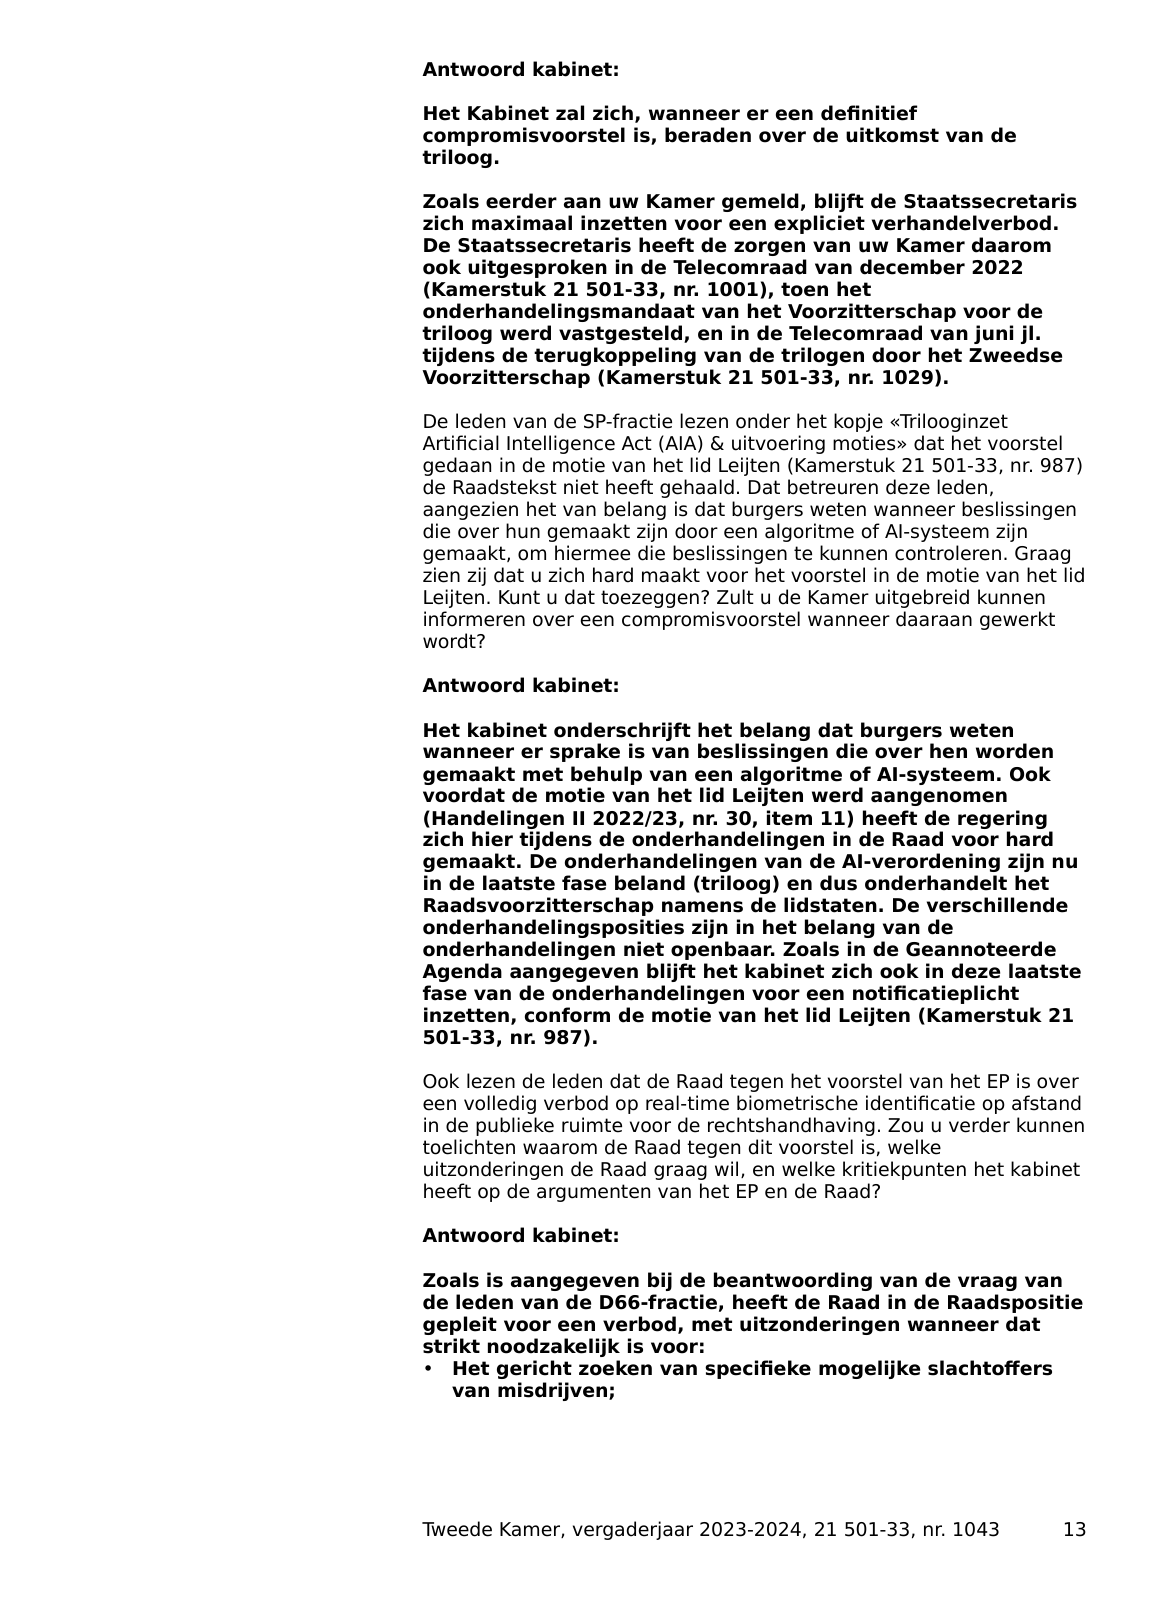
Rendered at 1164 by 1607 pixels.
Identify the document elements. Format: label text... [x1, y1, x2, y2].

subtitle Antwoord kabinet: [422, 1225, 1087, 1247]
text Het kabinet onderschrijft het belang dat burgers weten wanneer er sprake is van beslissingen die over hen worden gemaakt met behulp van een algoritme of AI-systeem. Ook voordat de motie van het lid Leijten werd aangenomen (Handelingen II 2022/23, nr. 30, item 11) heeft de regering zich hier tijdens de onderhandelingen in de Raad voor hard gemaakt. De onderhandelingen van de AI-verordening zijn nu in de laatste fase beland (triloog) en dus onderhandelt het Raadsvoorzitterschap namens de lidstaten. De verschillende onderhandelingsposities zijn in het belang van de onderhandelingen niet openbaar. Zoals in de Geannoteerde Agenda aangegeven blijft het kabinet zich ook in deze laatste fase van de onderhandelingen voor een notificatieplicht inzetten, conform de motie van het lid Leijten (Kamerstuk 21 501-33, nr. 987). [422, 719, 1087, 1049]
text • Het gericht zoeken van specifieke mogelijke slachtoffers van misdrijven; [422, 1357, 1087, 1401]
text De leden van de SP-fractie lezen onder het kopje «Trilooginzet Artificial Intelligence Act (AIA) & uitvoering moties» dat het voorstel gedaan in de motie van het lid Leijten (Kamerstuk 21 501-33, nr. 987) de Raadstekst niet heeft gehaald. Dat betreuren deze leden, aangezien het van belang is dat burgers weten wanneer beslissingen die over hun gemaakt zijn door een algoritme of AI-systeem zijn gemaakt, om hiermee die beslissingen te kunnen controleren. Graag zien zij dat u zich hard maakt voor het voorstel in de motie van het lid Leijten. Kunt u dat toezeggen? Zult u de Kamer uitgebreid kunnen informeren over een compromisvoorstel wanneer daaraan gewerkt wordt? [422, 411, 1087, 653]
text Het Kabinet zal zich, wanneer er een definitief compromisvoorstel is, beraden over de uitkomst van de triloog. [422, 103, 1087, 169]
subtitle Antwoord kabinet: [422, 675, 1087, 697]
text Zoals is aangegeven bij de beantwoording van de vraag van de leden van de D66-fractie, heeft de Raad in de Raadspositie gepleit voor een verbod, met uitzonderingen wanneer dat strikt noodzakelijk is voor: [422, 1269, 1087, 1357]
subtitle Antwoord kabinet: [422, 59, 1087, 81]
text Zoals eerder aan uw Kamer gemeld, blijft de Staatssecretaris zich maximaal inzetten voor een expliciet verhandelverbod. De Staatssecretaris heeft de zorgen van uw Kamer daarom ook uitgesproken in de Telecomraad van december 2022 (Kamerstuk 21 501-33, nr. 1001), toen het onderhandelingsmandaat van het Voorzitterschap voor de triloog werd vastgesteld, en in de Telecomraad van juni jl. tijdens de terugkoppeling van de trilogen door het Zweedse Voorzitterschap (Kamerstuk 21 501-33, nr. 1029). [422, 191, 1087, 389]
text Ook lezen de leden dat de Raad tegen het voorstel van het EP is over een volledig verbod op real-time biometrische identificatie op afstand in de publieke ruimte voor de rechtshandhaving. Zou u verder kunnen toelichten waarom de Raad tegen dit voorstel is, welke uitzonderingen de Raad graag wil, en welke kritiekpunten het kabinet heeft op de argumenten van het EP en de Raad? [422, 1071, 1087, 1203]
